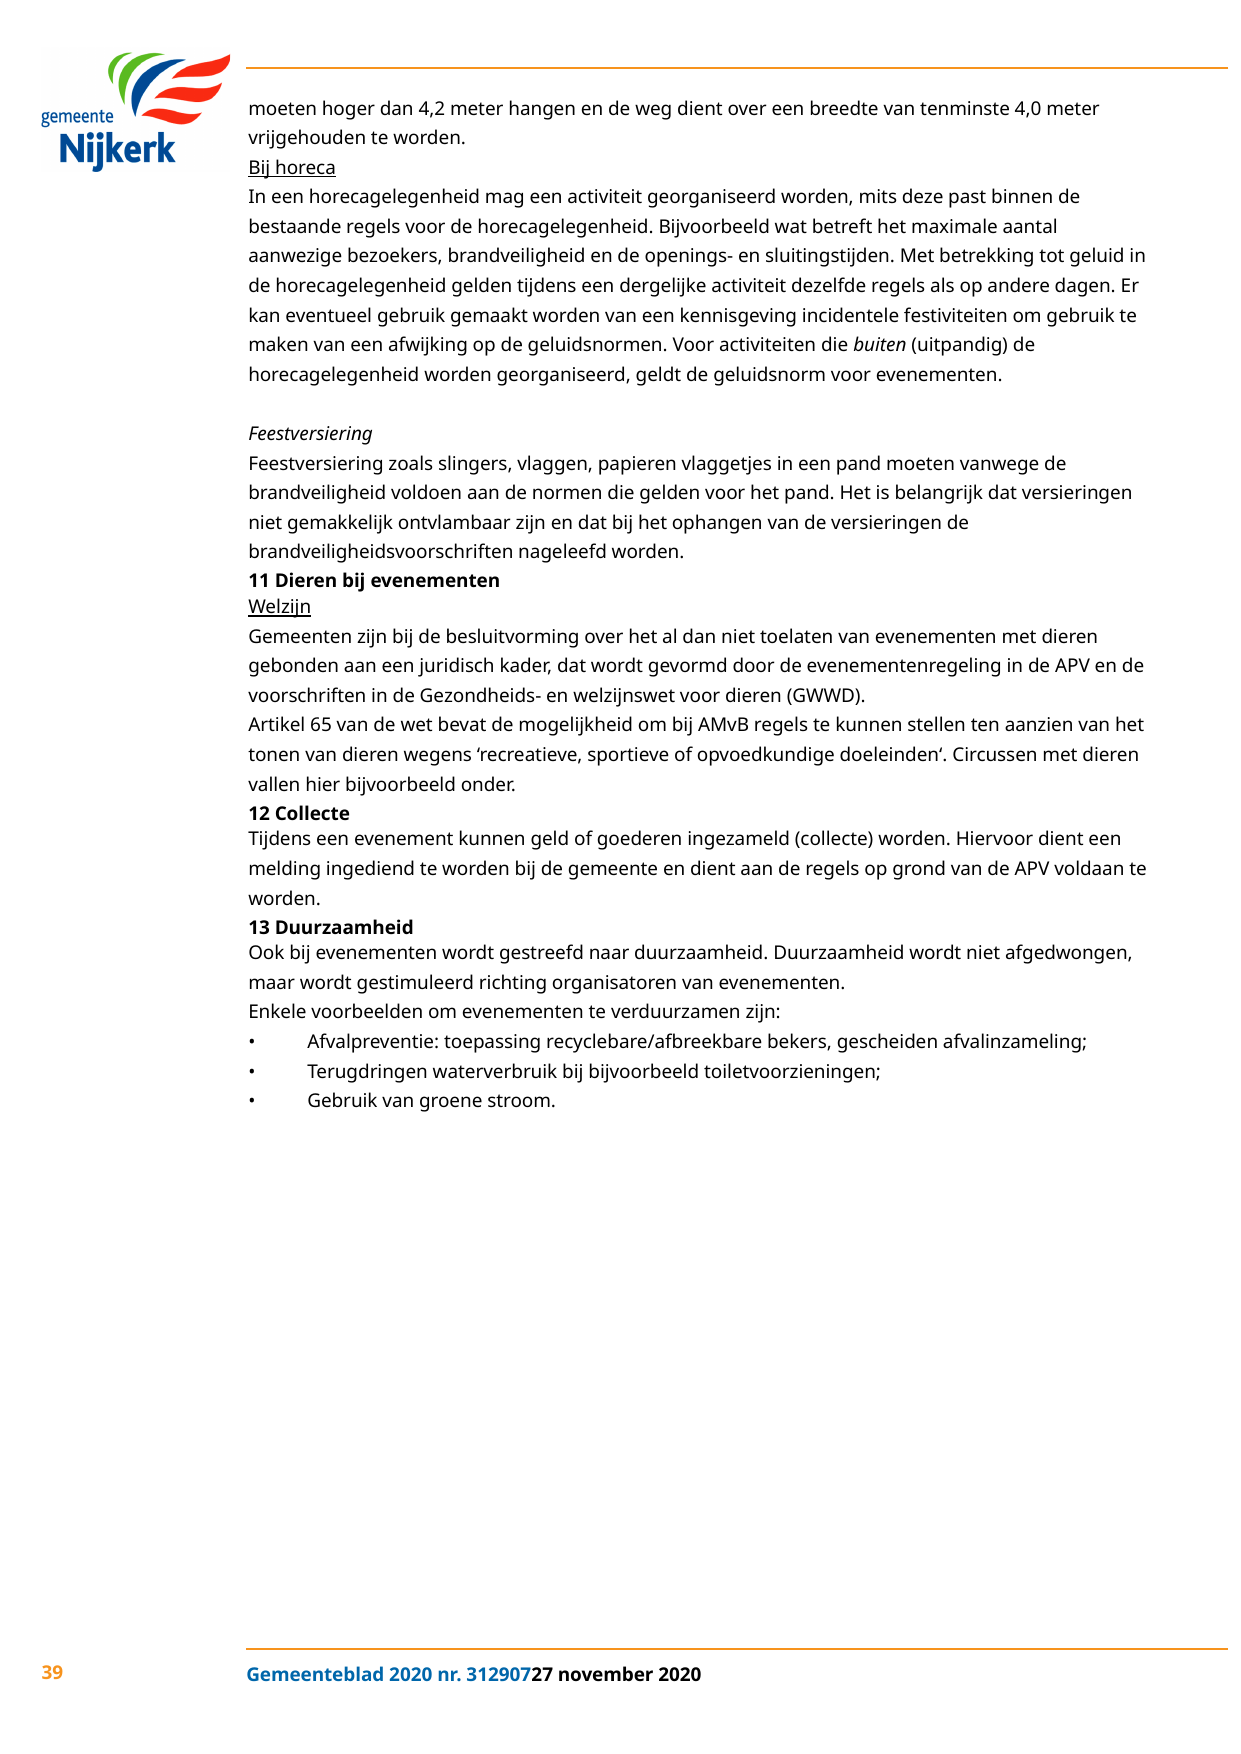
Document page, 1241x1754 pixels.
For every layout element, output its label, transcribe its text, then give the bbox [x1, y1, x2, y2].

table_header 13 Duurzaamheid [248, 914, 1152, 939]
table_cell Welzijn Gemeenten zijn bij de besluitvorming over het al dan niet toelaten van evenementen met dieren gebonden aan een juridisch kader, dat wordt gevormd door de evenementenregeling in de APV en de voorschriften in de Gezondheids- en welzijnswet voor dieren (GWWD). Artikel 65 van de wet bevat de mogelijkheid om bij AMvB regels te kunnen stellen ten aanzien van het tonen van dieren wegens ‘recreatieve, sportieve of opvoedkundige doeleinden‘. Circussen met dieren vallen hier bijvoorbeeld onder. [248, 593, 1152, 797]
table_header 11 Dieren bij evenementen [248, 568, 1152, 593]
table_cell Tijdens een evenement kunnen geld of goederen ingezameld (collecte) worden. Hiervoor dient een melding ingediend te worden bij de gemeente en dient aan de regels op grond van de APV voldaan te worden. [248, 826, 1152, 911]
table_cell moeten hoger dan 4,2 meter hangen en de weg dient over een breedte van tenminste 4,0 meter vrijgehouden te worden. Bij horeca In een horecagelegenheid mag een activiteit georganiseerd worden, mits deze past binnen de bestaande regels voor de horecagelegenheid. Bijvoorbeeld wat betreft het maximale aantal aanwezige bezoekers, brandveiligheid en de openings- en sluitingstijden. Met betrekking tot geluid in de horecagelegenheid gelden tijdens een dergelijke activiteit dezelfde regels als op andere dagen. Er kan eventueel gebruik gemaakt worden van een kennisgeving incidentele festiviteiten om gebruik te maken van een afwijking op de geluidsnormen. Voor activiteiten die buiten (uitpandig) de horecagelegenheid worden georganiseerd, geldt de geluidsnorm voor evenementen. Feestversiering Feestversiering zoals slingers, vlaggen, papieren vlaggetjes in een pand moeten vanwege de brandveiligheid voldoen aan de normen die gelden voor het pand. Het is belangrijk dat versieringen niet gemakkelijk ontvlambaar zijn en dat bij het ophangen van de versieringen de brandveiligheidsvoorschriften nageleefd worden. [248, 95, 1152, 564]
table_cell Ook bij evenementen wordt gestreefd naar duurzaamheid. Duurzaamheid wordt niet afgedwongen, maar wordt gestimuleerd richting organisatoren van evenementen. Enkele voorbeelden om evenementen te verduurzamen zijn: Afvalpreventie: toepassing recyclebare/afbreekbare bekers, gescheiden afvalinzameling; Terugdringen waterverbruik bij bijvoorbeeld toiletvoorzieningen; Gebruik van groene stroom. [248, 940, 1152, 1113]
picture [41, 47, 231, 172]
table_header 12 Collecte [248, 800, 1152, 826]
